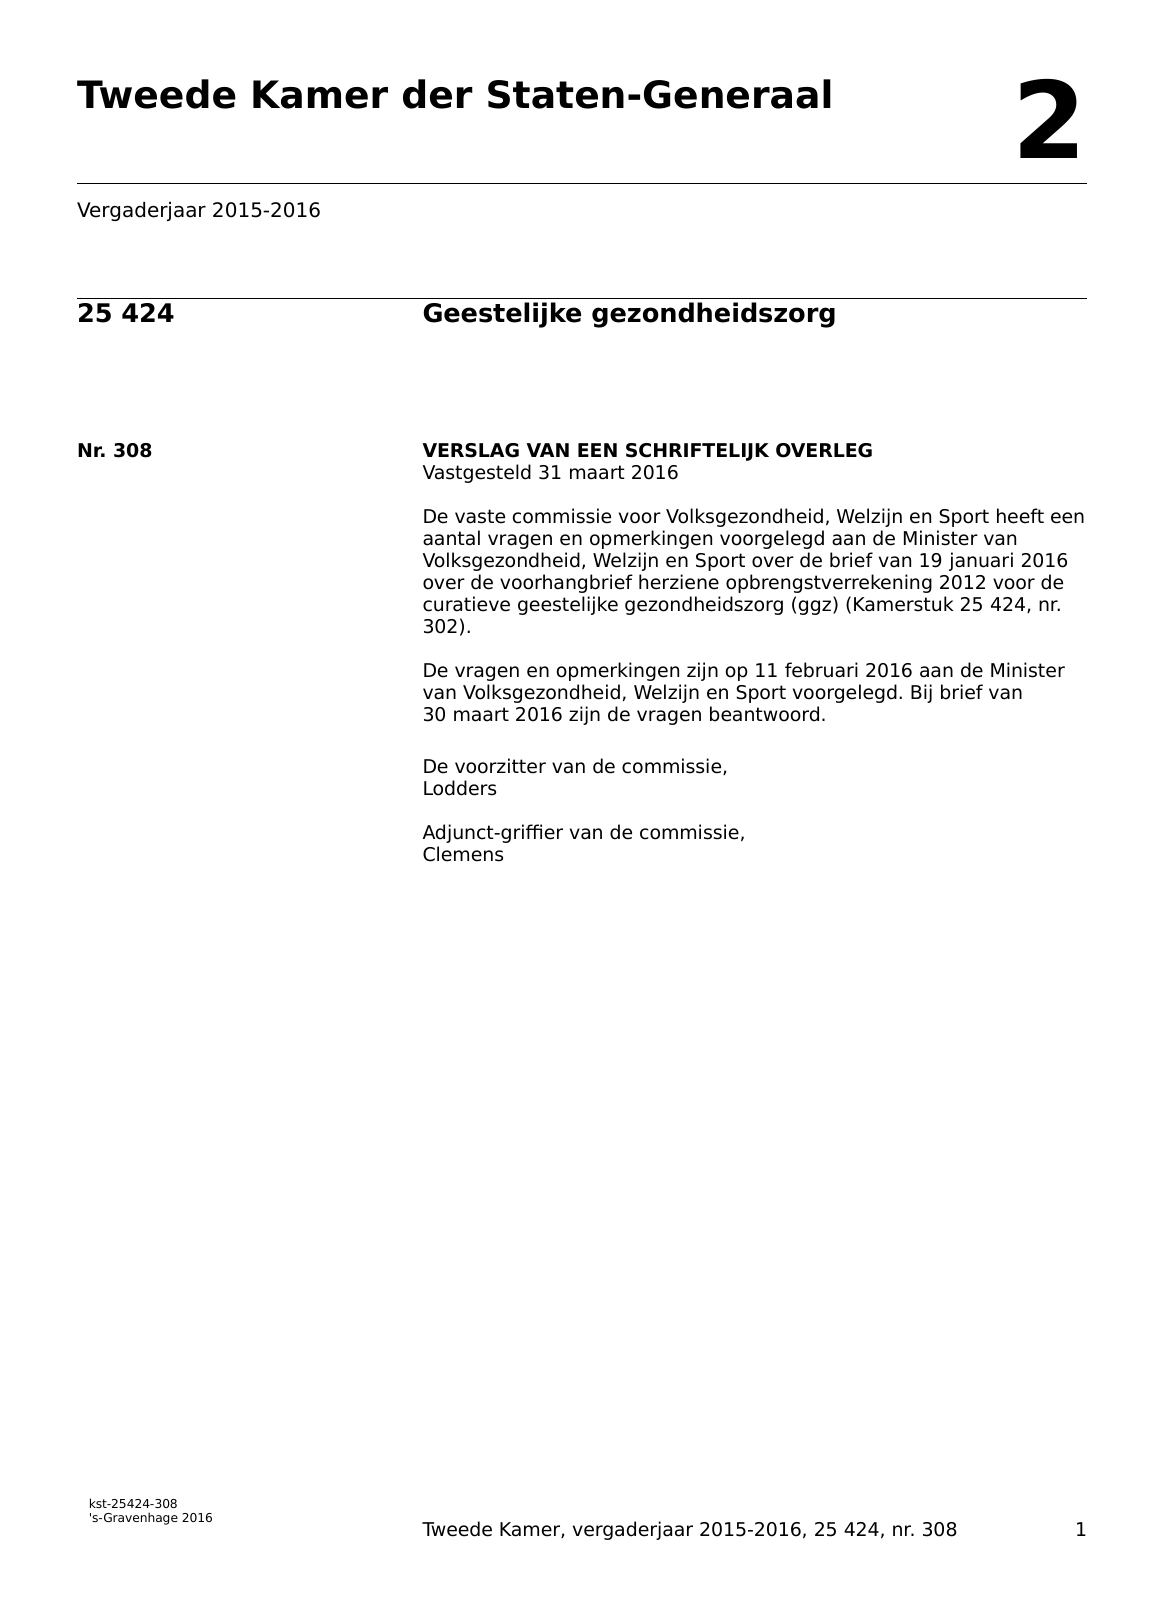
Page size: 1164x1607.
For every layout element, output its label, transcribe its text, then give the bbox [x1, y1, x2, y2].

text De voorzitter van de commissie, Lodders [422, 756, 1087, 800]
subtitle 25 424 Geestelijke gezondheidszorg [77, 299, 1087, 329]
table_header Tweede Kamer der Staten-Generaal [77, 59, 886, 183]
subtitle Nr. 308 VERSLAG VAN EEN SCHRIFTELIJK OVERLEG [77, 440, 1087, 462]
text Adjunct-griffier van de commissie, Clemens [422, 822, 1087, 866]
text Vastgesteld 31 maart 2016 [422, 462, 1087, 484]
text kst-25424-308 [88, 1497, 323, 1511]
table_cell Vergaderjaar 2015-2016 [77, 184, 1087, 298]
text De vaste commissie voor Volksgezondheid, Welzijn en Sport heeft een aantal vragen en opmerkingen voorgelegd aan de Minister van Volksgezondheid, Welzijn en Sport over de brief van 19 januari 2016 over de voorhangbrief herziene opbrengstverrekening 2012 voor de curatieve geestelijke gezondheidszorg (ggz) (Kamerstuk 25 424, nr. 302). [422, 506, 1087, 638]
text De vragen en opmerkingen zijn op 11 februari 2016 aan de Minister van Volksgezondheid, Welzijn en Sport voorgelegd. Bij brief van 30 maart 2016 zijn de vragen beantwoord. [422, 660, 1087, 726]
table_header 2 [886, 59, 1087, 183]
text 's-Gravenhage 2016 [88, 1511, 323, 1525]
